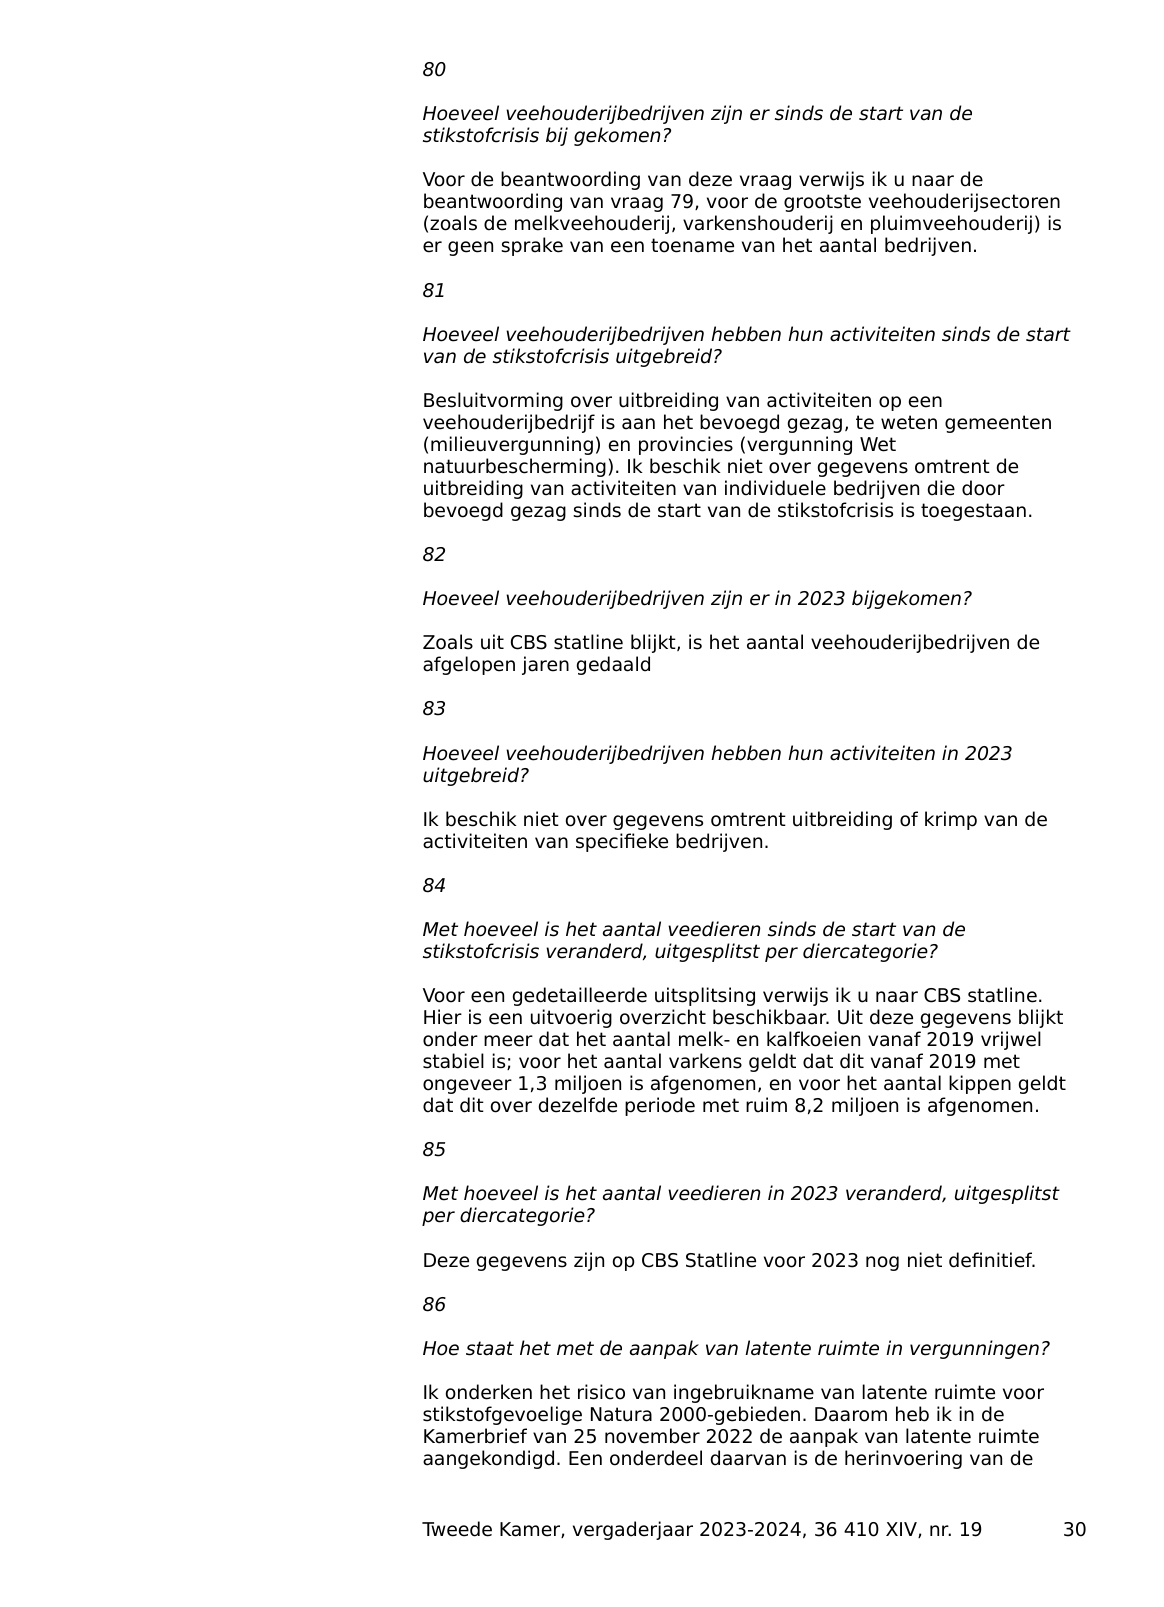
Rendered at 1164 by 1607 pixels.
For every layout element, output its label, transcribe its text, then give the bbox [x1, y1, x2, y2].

text Met hoeveel is het aantal veedieren in 2023 veranderd, uitgesplitst per diercategorie? [422, 1183, 1087, 1227]
text Voor een gedetailleerde uitsplitsing verwijs ik u naar CBS statline. Hier is een uitvoerig overzicht beschikbaar. Uit deze gegevens blijkt onder meer dat het aantal melk- en kalfkoeien vanaf 2019 vrijwel stabiel is; voor het aantal varkens geldt dat dit vanaf 2019 met ongeveer 1,3 miljoen is afgenomen, en voor het aantal kippen geldt dat dit over dezelfde periode met ruim 8,2 miljoen is afgenomen. [422, 985, 1087, 1117]
text Besluitvorming over uitbreiding van activiteiten op een veehouderijbedrijf is aan het bevoegd gezag, te weten gemeenten (milieuvergunning) en provincies (vergunning Wet natuurbescherming). Ik beschik niet over gegevens omtrent de uitbreiding van activiteiten van individuele bedrijven die door bevoegd gezag sinds de start van de stikstofcrisis is toegestaan. [422, 390, 1087, 522]
subtitle 81 [422, 279, 1087, 301]
text Hoeveel veehouderijbedrijven hebben hun activiteiten sinds de start van de stikstofcrisis uitgebreid? [422, 324, 1087, 368]
text Met hoeveel is het aantal veedieren sinds de start van de stikstofcrisis veranderd, uitgesplitst per diercategorie? [422, 919, 1087, 963]
text Zoals uit CBS statline blijkt, is het aantal veehouderijbedrijven de afgelopen jaren gedaald [422, 632, 1087, 676]
text Hoeveel veehouderijbedrijven hebben hun activiteiten in 2023 uitgebreid? [422, 742, 1087, 786]
text Ik onderken het risico van ingebruikname van latente ruimte voor stikstofgevoelige Natura 2000-gebieden. Daarom heb ik in de Kamerbrief van 25 november 2022 de aanpak van latente ruimte aangekondigd. Een onderdeel daarvan is de herinvoering van de [422, 1382, 1087, 1470]
text Deze gegevens zijn op CBS Statline voor 2023 nog niet definitief. [422, 1249, 1087, 1271]
subtitle 84 [422, 875, 1087, 897]
text Ik beschik niet over gegevens omtrent uitbreiding of krimp van de activiteiten van specifieke bedrijven. [422, 809, 1087, 853]
subtitle 80 [422, 59, 1087, 81]
subtitle 85 [422, 1139, 1087, 1161]
text Hoeveel veehouderijbedrijven zijn er in 2023 bijgekomen? [422, 588, 1087, 610]
subtitle 82 [422, 544, 1087, 566]
text Hoe staat het met de aanpak van latente ruimte in vergunningen? [422, 1338, 1087, 1360]
text Hoeveel veehouderijbedrijven zijn er sinds de start van de stikstofcrisis bij gekomen? [422, 103, 1087, 147]
subtitle 86 [422, 1294, 1087, 1316]
text Voor de beantwoording van deze vraag verwijs ik u naar de beantwoording van vraag 79, voor de grootste veehouderijsectoren (zoals de melkveehouderij, varkenshouderij en pluimveehouderij) is er geen sprake van een toename van het aantal bedrijven. [422, 169, 1087, 257]
subtitle 83 [422, 698, 1087, 720]
